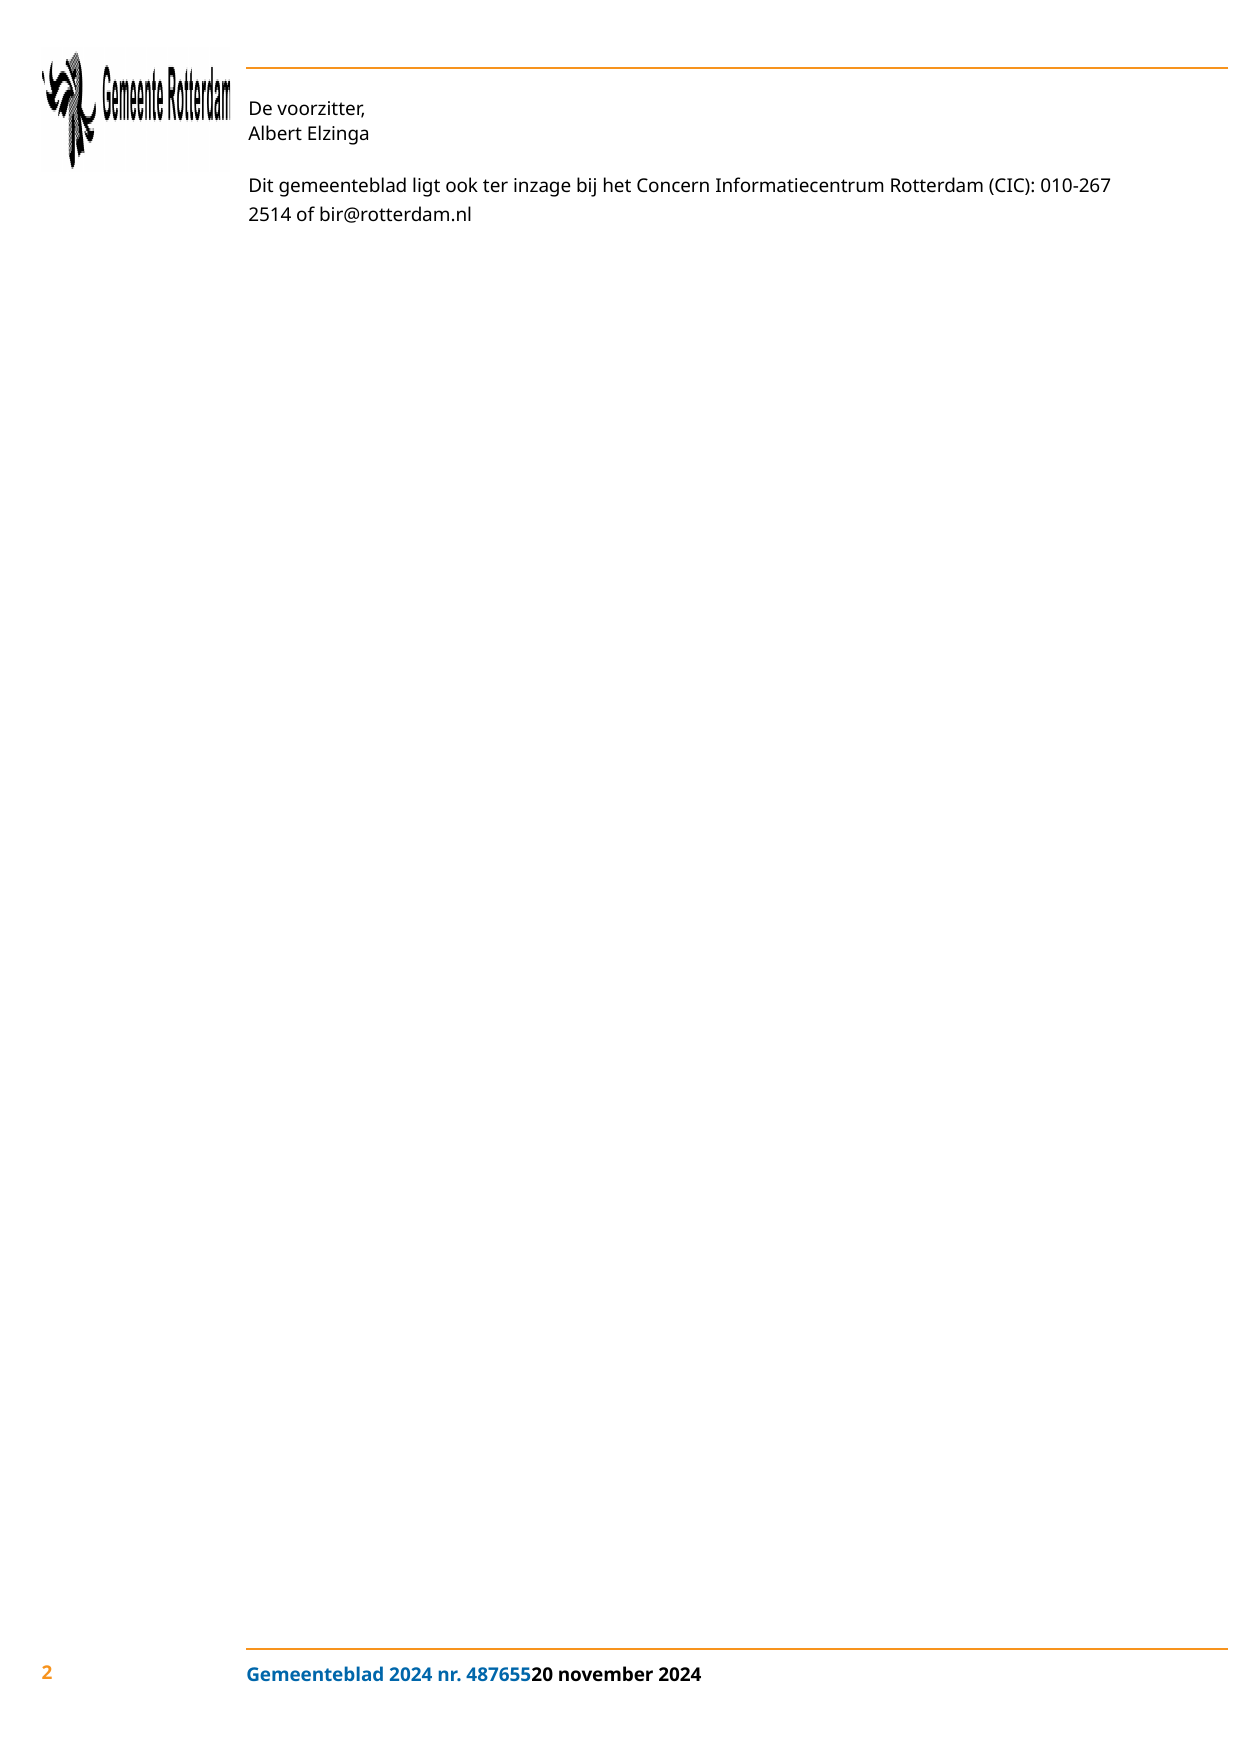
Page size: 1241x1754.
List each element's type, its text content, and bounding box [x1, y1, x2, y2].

text Albert Elzinga [248, 121, 1152, 146]
text De voorzitter, [248, 95, 1152, 121]
picture [41, 47, 231, 172]
text Dit gemeenteblad ligt ook ter inzage bij het Concern Informatiecentrum Rotterdam (CIC): 010-267 2514 of bir@rotterdam.nl [248, 172, 1152, 227]
